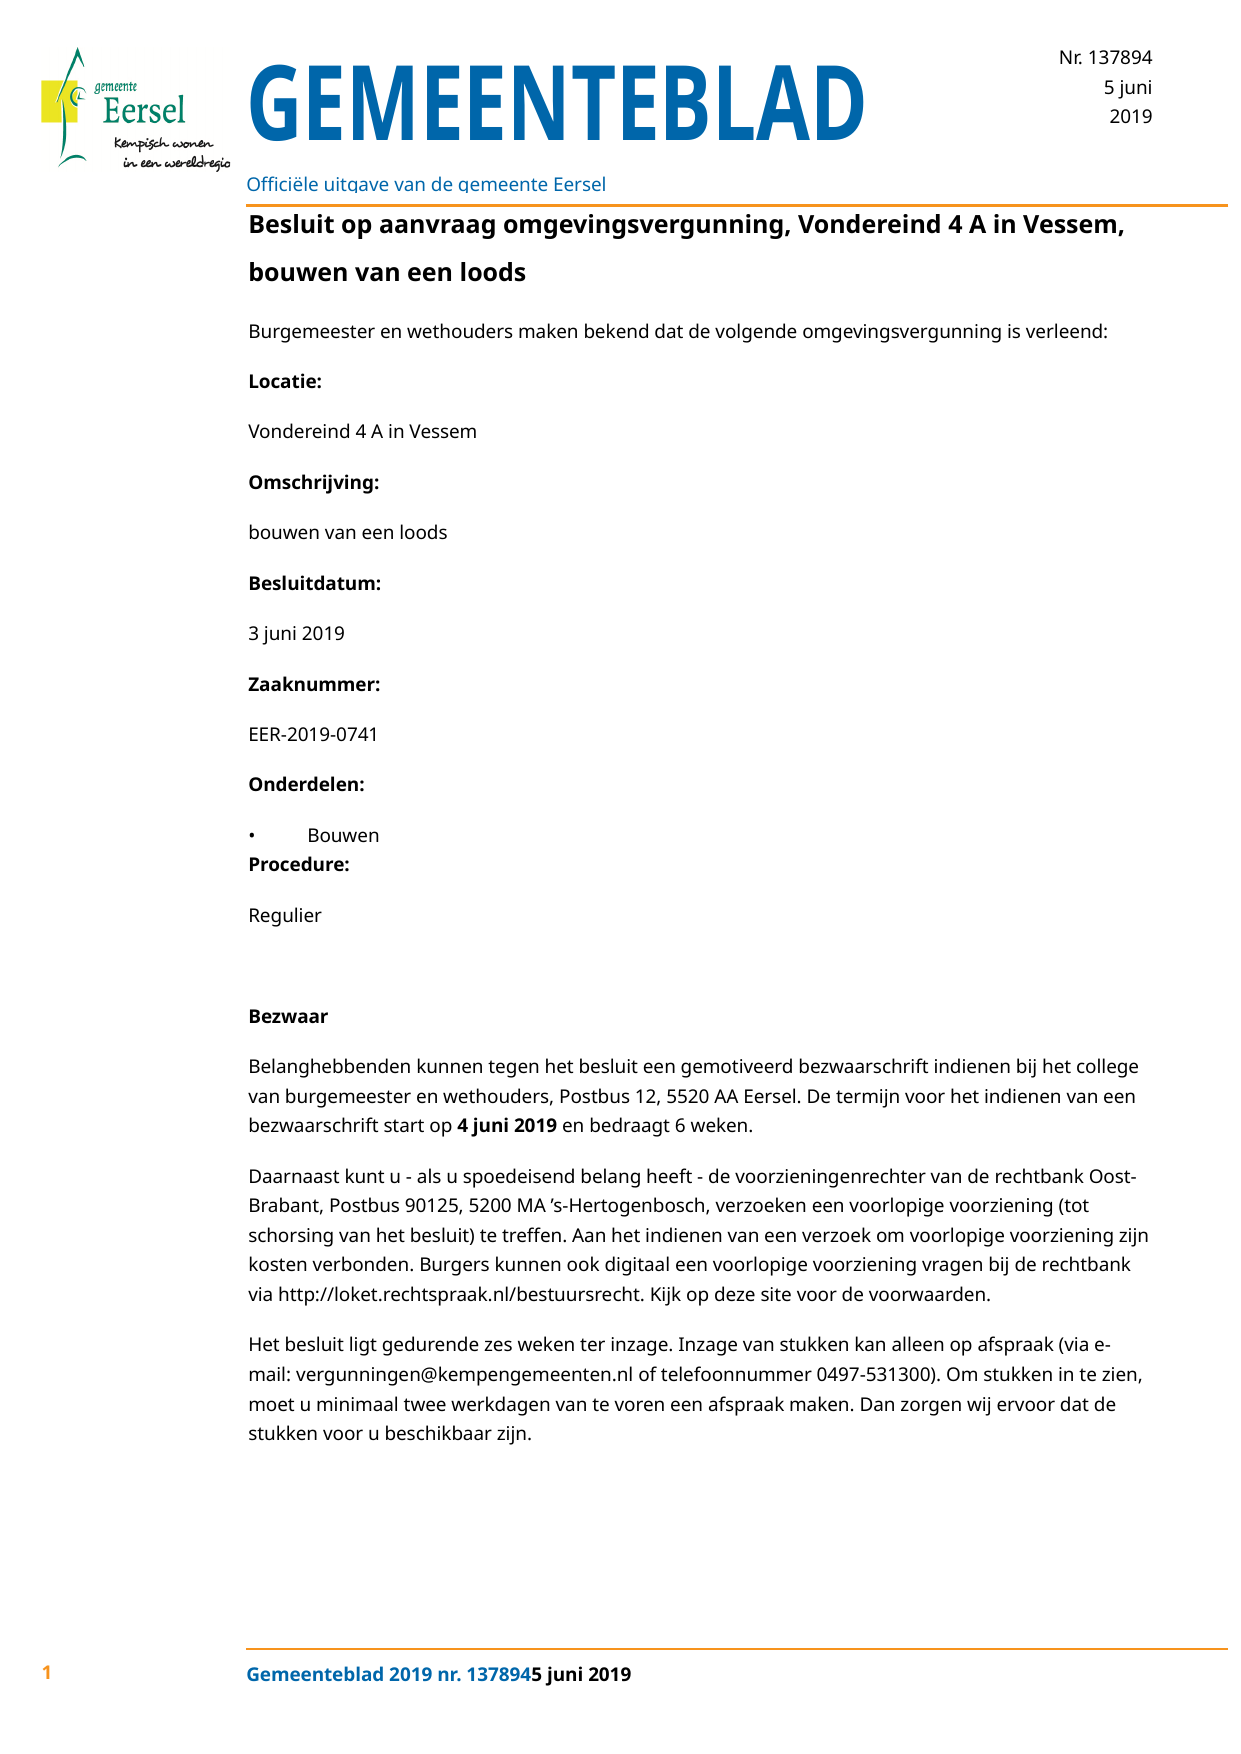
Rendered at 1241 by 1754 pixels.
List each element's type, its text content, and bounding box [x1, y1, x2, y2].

text bouwen van een loods [248, 519, 1152, 545]
text Regulier [248, 902, 1152, 928]
text Besluitdatum: [248, 570, 1152, 596]
text Besluit op aanvraag omgevingsvergunning, Vondereind 4 A in Vessem, bouwen van een loods [248, 207, 1152, 288]
text Zaaknummer: [248, 671, 1152, 697]
text Het besluit ligt gedurende zes weken ter inzage. Inzage van stukken kan alleen op afspraak (via e-mail: vergunningen@kempengemeenten.nl of telefoonnummer 0497-531300). Om stukken in te zien, moet u minimaal twee werkdagen van te voren een afspraak maken. Dan zorgen wij ervoor dat de stukken voor u beschikbaar zijn. [248, 1332, 1152, 1446]
text Burgemeester en wethouders maken bekend dat de volgende omgevingsvergunning is verleend: [248, 318, 1152, 344]
text Belanghebbenden kunnen tegen het besluit een gemotiveerd bezwaarschrift indienen bij het college van burgemeester en wethouders, Postbus 12, 5520 AA Eersel. De termijn voor het indienen van een bezwaarschrift start op 4 juni 2019 en bedraagt 6 weken. [248, 1053, 1152, 1138]
text Procedure: [248, 852, 1152, 877]
text Omschrijving: [248, 469, 1152, 495]
text Daarnaast kunt u - als u spoedeisend belang heeft - de voorzieningenrechter van de rechtbank Oost-Brabant, Postbus 90125, 5200 MA ’s-Hertogenbosch, verzoeken een voorlopige voorziening (tot schorsing van het besluit) te treffen. Aan het indienen van een verzoek om voorlopige voorziening zijn kosten verbonden. Burgers kunnen ook digitaal een voorlopige voorziening vragen bij de rechtbank via http://loket.rechtspraak.nl/bestuursrecht. Kijk op deze site voor de voorwaarden. [248, 1163, 1152, 1307]
text 3 juni 2019 [248, 620, 1152, 646]
text Bezwaar [248, 1003, 1152, 1029]
list Bouwen [248, 822, 1152, 848]
text Vondereind 4 A in Vessem [248, 419, 1152, 444]
text Onderdelen: [248, 772, 1152, 797]
text Locatie: [248, 368, 1152, 394]
picture [41, 47, 231, 172]
text EER-2019-0741 [248, 721, 1152, 747]
